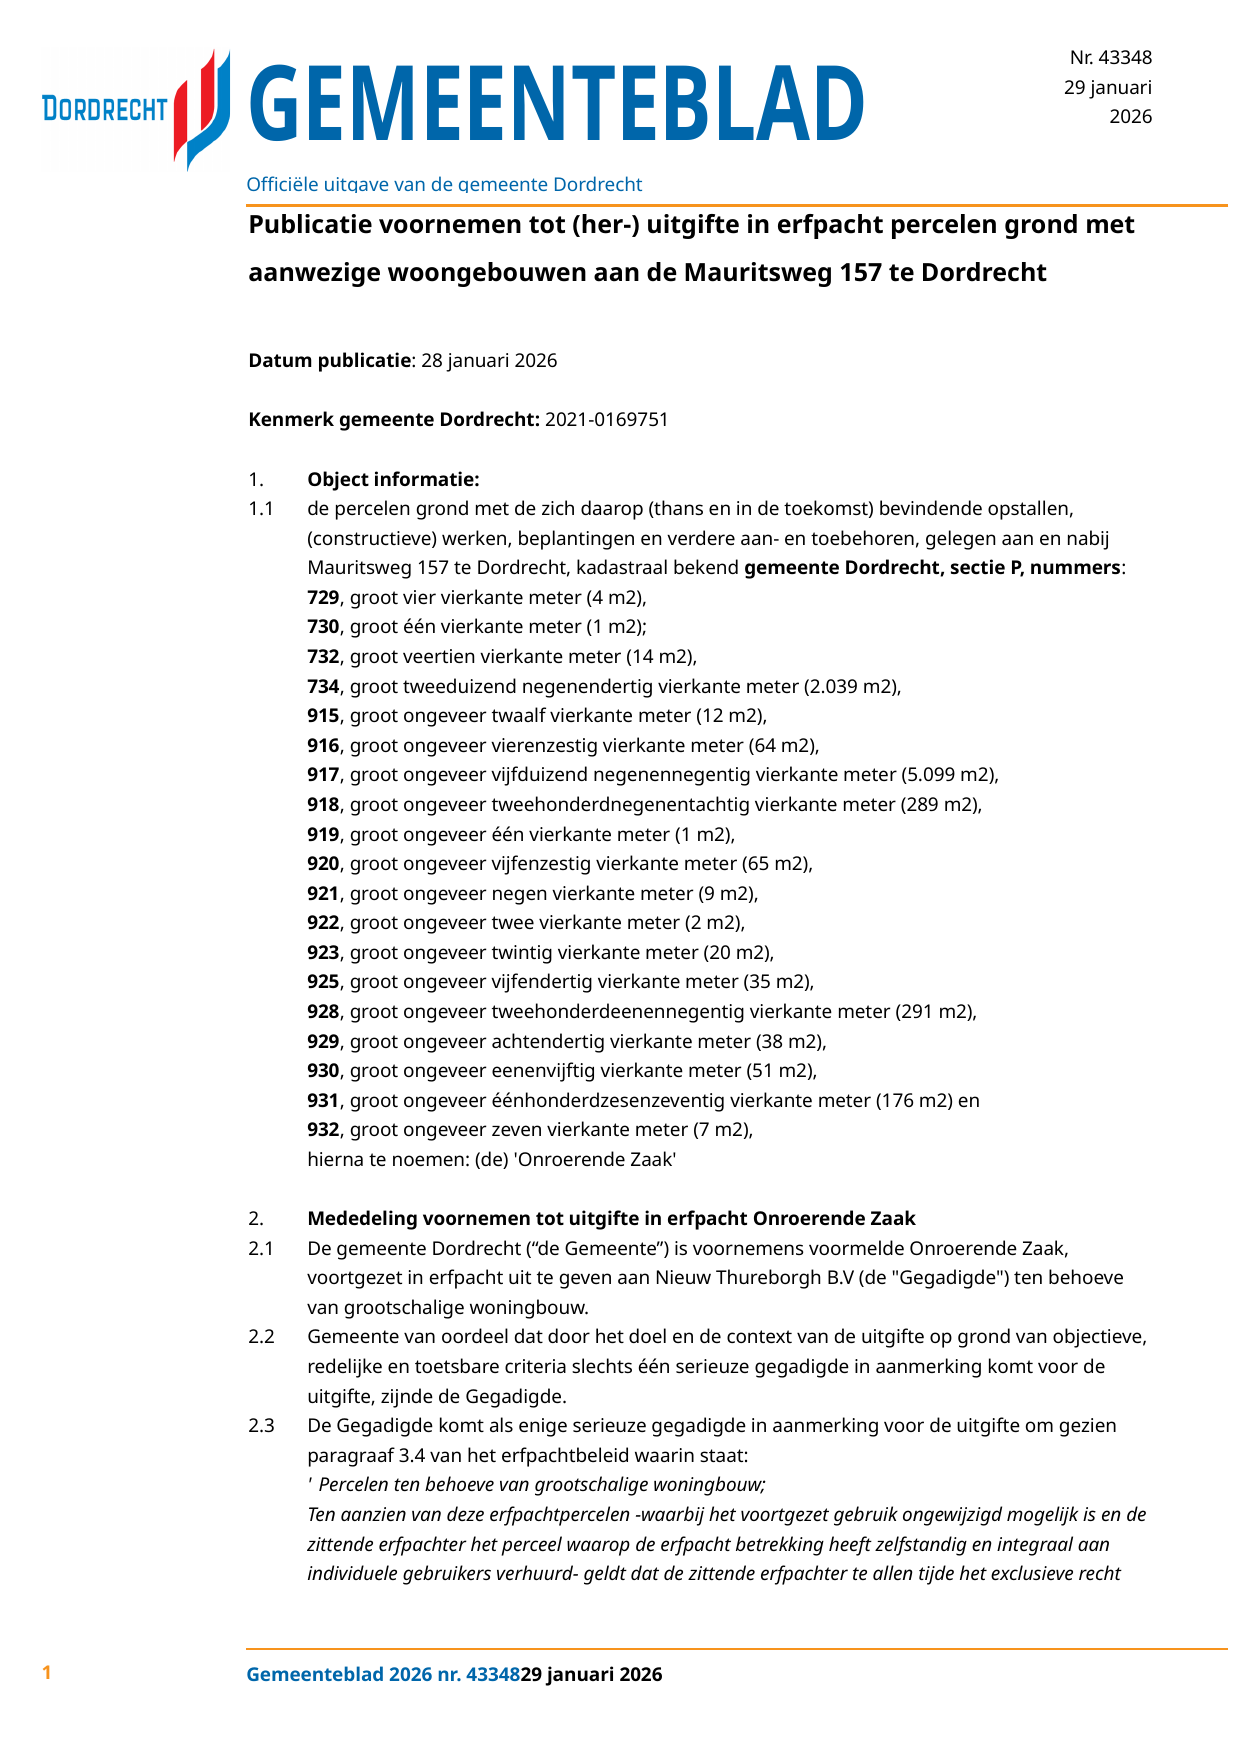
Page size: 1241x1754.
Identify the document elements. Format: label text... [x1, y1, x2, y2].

list Mededeling voornemen tot uitgifte in erfpacht Onroerende Zaak [248, 1205, 1152, 1231]
list hierna te noemen: (de) 'Onroerende Zaak' [248, 1146, 1152, 1172]
list Ten aanzien van deze erfpachtpercelen -waarbij het voortgezet gebruik ongewijzigd mogelijk is en de zittende erfpachter het perceel waarop de erfpacht betrekking heeft zelfstandig en integraal aan individuele gebruikers verhuurd- geldt dat de zittende erfpachter te allen tijde het exclusieve recht [248, 1501, 1152, 1586]
list 928, groot ongeveer tweehonderdeenennegentig vierkante meter (291 m2), [248, 998, 1152, 1024]
list 734, groot tweeduizend negenendertig vierkante meter (2.039 m2), [248, 673, 1152, 699]
list de percelen grond met de zich daarop (thans en in de toekomst) bevindende opstallen, (constructieve) werken, beplantingen en verdere aan- en toebehoren, gelegen aan en nabij Mauritsweg 157 te Dordrecht, kadastraal bekend gemeente Dordrecht, sectie P, nummers: [248, 495, 1152, 580]
list 925, groot ongeveer vijfendertig vierkante meter (35 m2), [248, 969, 1152, 994]
list 929, groot ongeveer achtendertig vierkante meter (38 m2), [248, 1028, 1152, 1054]
list Gemeente van oordeel dat door het doel en de context van de uitgifte op grond van objectieve, redelijke en toetsbare criteria slechts één serieuze gegadigde in aanmerking komt voor de uitgifte, zijnde de Gegadigde. [248, 1324, 1152, 1409]
list 730, groot één vierkante meter (1 m2); [248, 614, 1152, 639]
text Publicatie voornemen tot (her-) uitgifte in erfpacht percelen grond met aanwezige woongebouwen aan de Mauritsweg 157 te Dordrecht [248, 207, 1152, 288]
list 930, groot ongeveer eenenvijftig vierkante meter (51 m2), [248, 1057, 1152, 1083]
list 923, groot ongeveer twintig vierkante meter (20 m2), [248, 939, 1152, 965]
list ' Percelen ten behoeve van grootschalige woningbouw; [248, 1472, 1152, 1497]
list 916, groot ongeveer vierenzestig vierkante meter (64 m2), [248, 732, 1152, 758]
list 917, groot ongeveer vijfduizend negenennegentig vierkante meter (5.099 m2), [248, 762, 1152, 787]
text Kenmerk gemeente Dordrecht: 2021-0169751 [248, 407, 1152, 432]
list 920, groot ongeveer vijfenzestig vierkante meter (65 m2), [248, 850, 1152, 876]
list 915, groot ongeveer twaalf vierkante meter (12 m2), [248, 702, 1152, 728]
list De gemeente Dordrecht (“de Gemeente”) is voornemens voormelde Onroerende Zaak, voortgezet in erfpacht uit te geven aan Nieuw Thureborgh B.V (de "Gegadigde") ten behoeve van grootschalige woningbouw. [248, 1235, 1152, 1320]
list 921, groot ongeveer negen vierkante meter (9 m2), [248, 880, 1152, 906]
text Datum publicatie: 28 januari 2026 [248, 347, 1152, 373]
list 729, groot vier vierkante meter (4 m2), [248, 584, 1152, 610]
list De Gegadigde komt als enige serieuze gegadigde in aanmerking voor de uitgifte om gezien paragraaf 3.4 van het erfpachtbeleid waarin staat: [248, 1412, 1152, 1468]
list 922, groot ongeveer twee vierkante meter (2 m2), [248, 909, 1152, 935]
list 932, groot ongeveer zeven vierkante meter (7 m2), [248, 1117, 1152, 1142]
list 918, groot ongeveer tweehonderdnegenentachtig vierkante meter (289 m2), [248, 791, 1152, 817]
list 931, groot ongeveer éénhonderdzesenzeventig vierkante meter (176 m2) en [248, 1087, 1152, 1113]
list 919, groot ongeveer één vierkante meter (1 m2), [248, 821, 1152, 847]
list Object informatie: [248, 466, 1152, 492]
picture [41, 47, 231, 172]
list 732, groot veertien vierkante meter (14 m2), [248, 643, 1152, 669]
